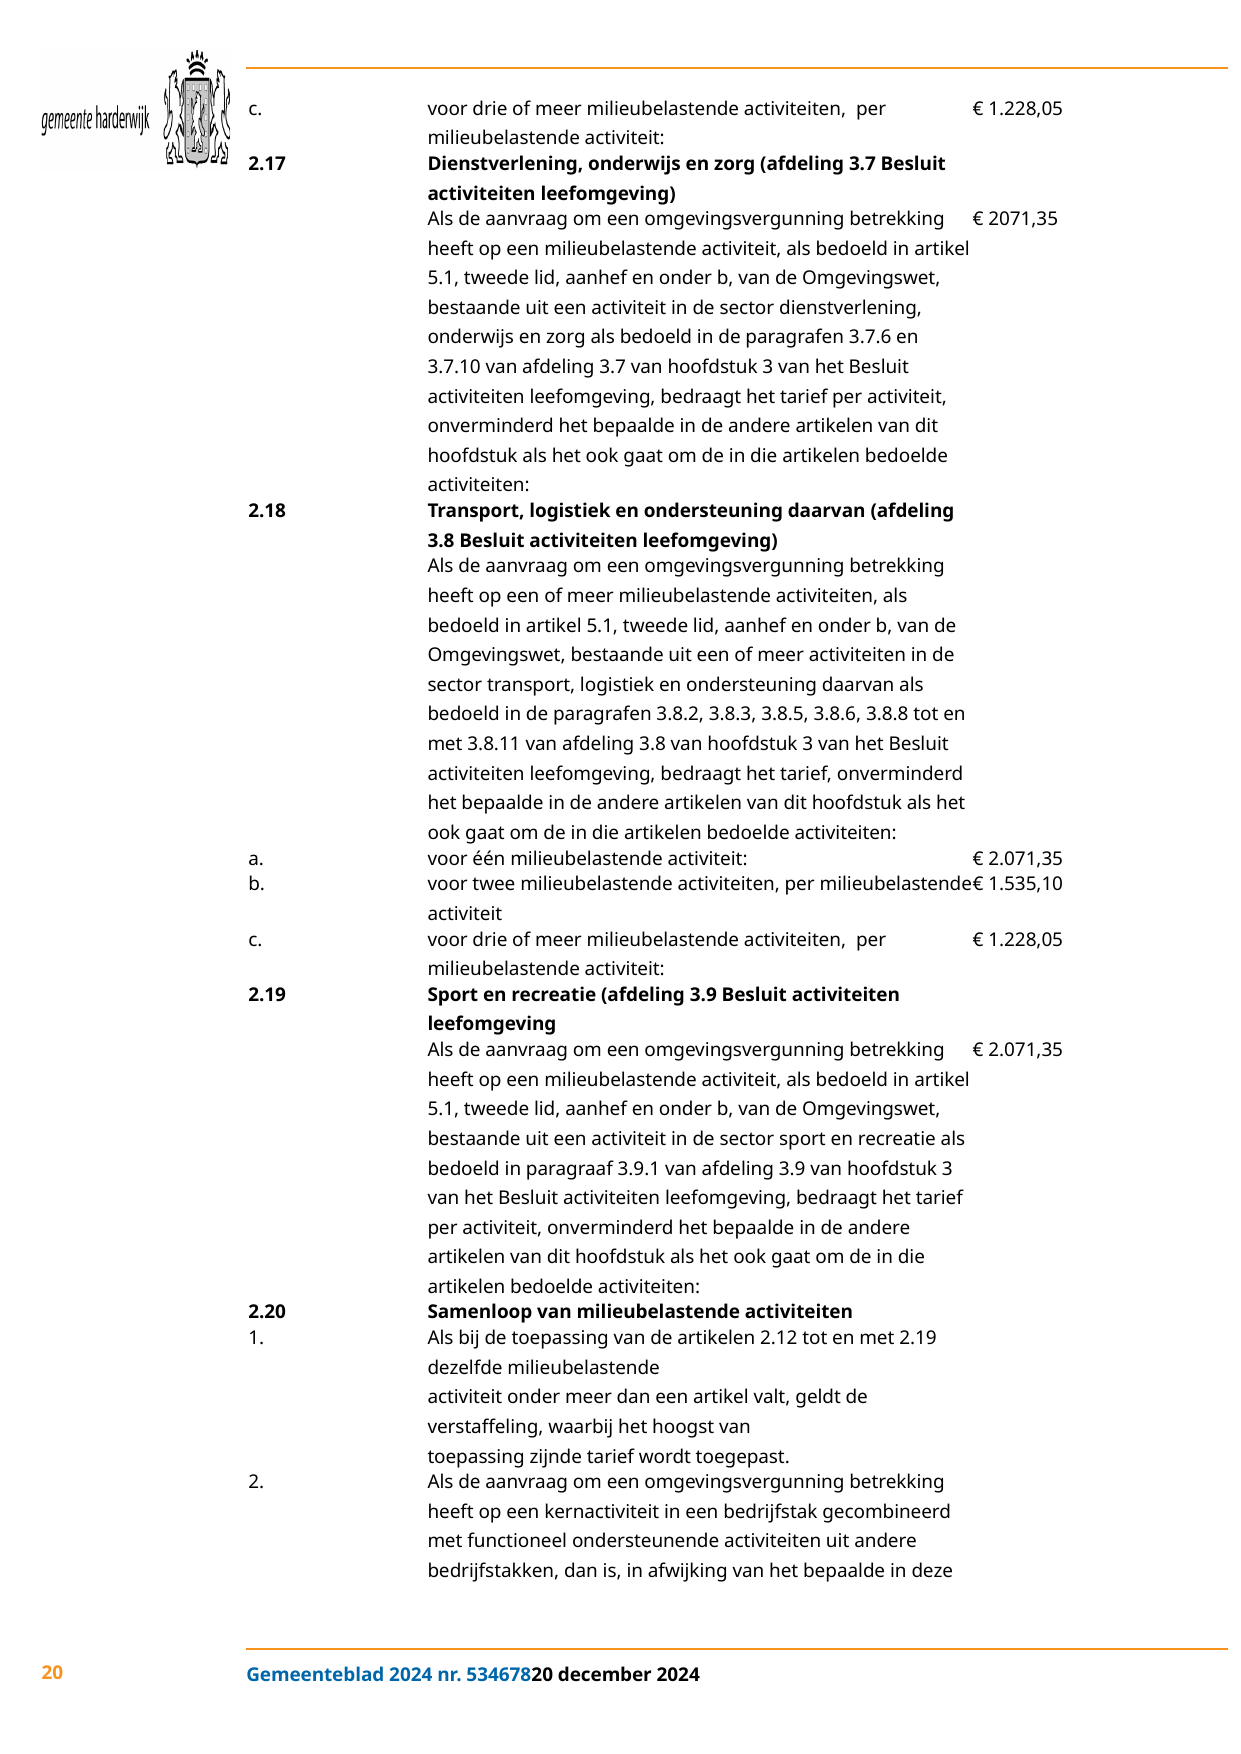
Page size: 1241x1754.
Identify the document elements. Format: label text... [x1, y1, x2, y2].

table_cell voor drie of meer milieubelastende activiteiten, per milieubelastende activiteit: [427, 926, 972, 981]
table_cell c. [248, 95, 427, 150]
table_cell 2.20 [248, 1299, 427, 1324]
table_cell € 1.228,05 [973, 95, 1152, 150]
picture [41, 47, 231, 172]
table_cell Als de aanvraag om een omgevingsvergunning betrekking heeft op een of meer milieubelastende activiteiten, als bedoeld in artikel 5.1, tweede lid, aanhef en onder b, van de Omgevingswet, bestaande uit een of meer activiteiten in de sector transport, logistiek en ondersteuning daarvan als bedoeld in de paragrafen 3.8.2, 3.8.3, 3.8.5, 3.8.6, 3.8.8 tot en met 3.8.11 van afdeling 3.8 van hoofdstuk 3 van het Besluit activiteiten leefomgeving, bedraagt het tarief, onverminderd het bepaalde in de andere artikelen van dit hoofdstuk als het ook gaat om de in die artikelen bedoelde activiteiten: [427, 553, 972, 845]
table_cell voor één milieubelastende activiteit: [427, 845, 972, 870]
table_cell Transport, logistiek en ondersteuning daarvan (afdeling 3.8 Besluit activiteiten leefomgeving) [427, 498, 972, 553]
table_cell [248, 205, 427, 497]
table_cell Als de aanvraag om een omgevingsvergunning betrekking heeft op een milieubelastende activiteit, als bedoeld in artikel 5.1, tweede lid, aanhef en onder b, van de Omgevingswet, bestaande uit een activiteit in de sector sport en recreatie als bedoeld in paragraaf 3.9.1 van afdeling 3.9 van hoofdstuk 3 van het Besluit activiteiten leefomgeving, bedraagt het tarief per activiteit, onverminderd het bepaalde in de andere artikelen van dit hoofdstuk als het ook gaat om de in die artikelen bedoelde activiteiten: [427, 1036, 972, 1299]
table_cell Dienstverlening, onderwijs en zorg (afdeling 3.7 Besluit activiteiten leefomgeving) [427, 150, 972, 205]
table_cell € 2.071,35 [973, 845, 1152, 870]
table_cell Sport en recreatie (afdeling 3.9 Besluit activiteiten leefomgeving [427, 981, 972, 1036]
table_cell a. [248, 845, 427, 870]
table_cell Als bij de toepassing van de artikelen 2.12 tot en met 2.19 dezelfde milieubelastende activiteit onder meer dan een artikel valt, geldt de verstaffeling, waarbij het hoogst van toepassing zijnde tarief wordt toegepast. [427, 1325, 972, 1468]
table_cell € 1.535,10 [973, 870, 1152, 926]
table_cell 2. [248, 1469, 427, 1583]
table_cell 1. [248, 1325, 427, 1468]
table_cell [973, 1469, 1152, 1583]
table_cell [973, 1299, 1152, 1324]
table_cell voor twee milieubelastende activiteiten, per milieubelastende activiteit [427, 870, 972, 926]
table_cell 2.17 [248, 150, 427, 205]
table_cell 2.19 [248, 981, 427, 1036]
table_cell 2.18 [248, 498, 427, 553]
table_cell [973, 150, 1152, 205]
table_cell [248, 1036, 427, 1299]
table_cell [973, 498, 1152, 553]
table_cell voor drie of meer milieubelastende activiteiten, per milieubelastende activiteit: [427, 95, 972, 150]
table_cell Als de aanvraag om een omgevingsvergunning betrekking heeft op een kernactiviteit in een bedrijfstak gecombineerd met functioneel ondersteunende activiteiten uit andere bedrijfstakken, dan is, in afwijking van het bepaalde in deze [427, 1469, 972, 1583]
table_cell [973, 981, 1152, 1036]
table_cell € 1.228,05 [973, 926, 1152, 981]
table_cell [973, 1325, 1152, 1468]
table_cell [248, 553, 427, 845]
table_cell Samenloop van milieubelastende activiteiten [427, 1299, 972, 1324]
table_cell € 2071,35 [973, 205, 1152, 497]
table_cell Als de aanvraag om een omgevingsvergunning betrekking heeft op een milieubelastende activiteit, als bedoeld in artikel 5.1, tweede lid, aanhef en onder b, van de Omgevingswet, bestaande uit een activiteit in de sector dienstverlening, onderwijs en zorg als bedoeld in de paragrafen 3.7.6 en 3.7.10 van afdeling 3.7 van hoofdstuk 3 van het Besluit activiteiten leefomgeving, bedraagt het tarief per activiteit, onverminderd het bepaalde in de andere artikelen van dit hoofdstuk als het ook gaat om de in die artikelen bedoelde activiteiten: [427, 205, 972, 497]
table_cell € 2.071,35 [973, 1036, 1152, 1299]
table_cell [973, 553, 1152, 845]
table_cell b. [248, 870, 427, 926]
table_cell c. [248, 926, 427, 981]
